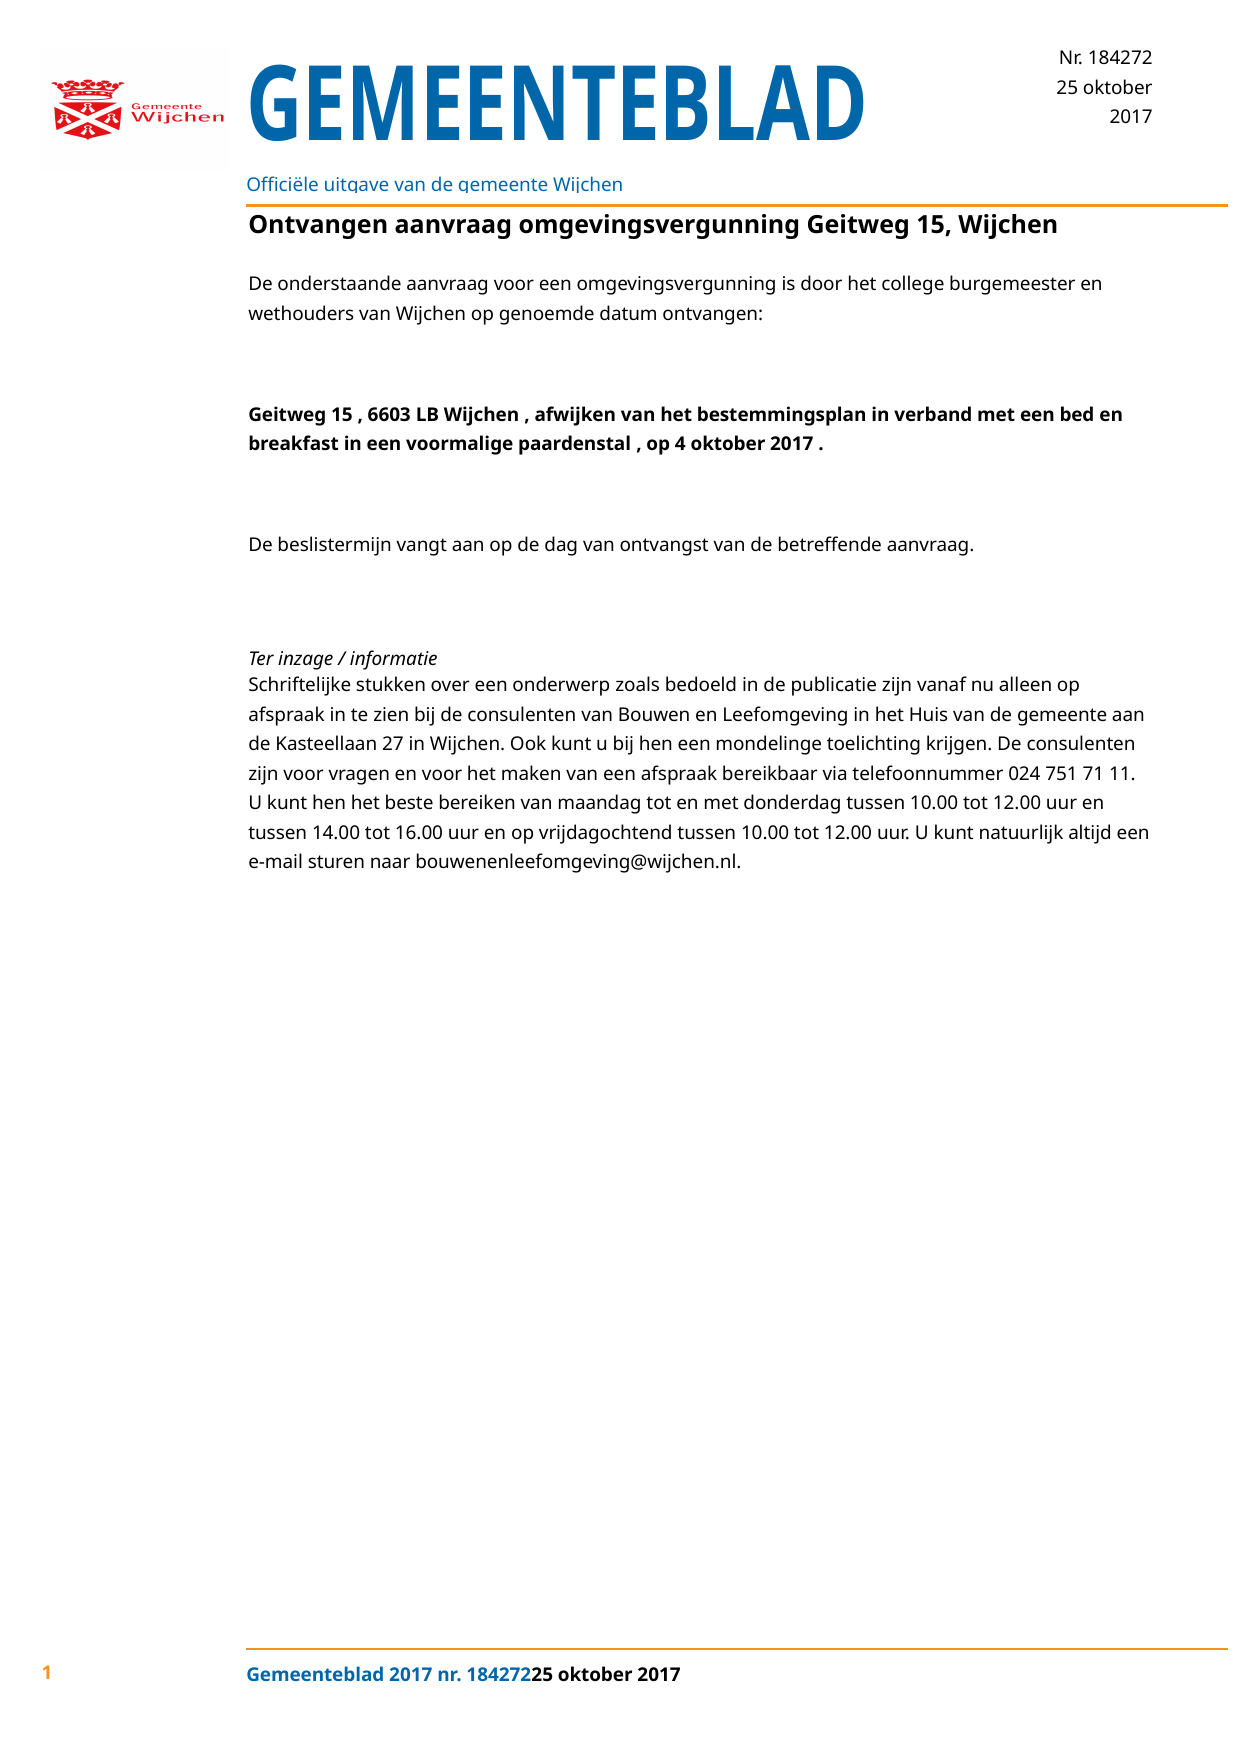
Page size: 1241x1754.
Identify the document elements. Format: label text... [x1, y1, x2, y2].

text Ontvangen aanvraag omgevingsvergunning Geitweg 15, Wijchen [248, 207, 1152, 241]
picture [41, 47, 231, 172]
text Schriftelijke stukken over een onderwerp zoals bedoeld in de publicatie zijn vanaf nu alleen op afspraak in te zien bij de consulenten van Bouwen en Leefomgeving in het Huis van de gemeente aan de Kasteellaan 27 in Wijchen. Ook kunt u bij hen een mondelinge toelichting krijgen. De consulenten zijn voor vragen en voor het maken van een afspraak bereikbaar via telefoonnummer 024 751 71 11. U kunt hen het beste bereiken van maandag tot en met donderdag tussen 10.00 tot 12.00 uur en tussen 14.00 tot 16.00 uur en op vrijdagochtend tussen 10.00 tot 12.00 uur. U kunt natuurlijk altijd een e-mail sturen naar bouwenenleefomgeving@wijchen.nl. [248, 671, 1152, 874]
text Ter inzage / informatie [248, 646, 1152, 671]
text De onderstaande aanvraag voor een omgevingsvergunning is door het college burgemeester en wethouders van Wijchen op genoemde datum ontvangen: [248, 270, 1152, 326]
text Geitweg 15 , 6603 LB Wijchen , afwijken van het bestemmingsplan in verband met een bed en breakfast in een voormalige paardenstal , op 4 oktober 2017 . [248, 401, 1152, 456]
text De beslistermijn vangt aan op de dag van ontvangst van de betreffende aanvraag. [248, 531, 1152, 557]
